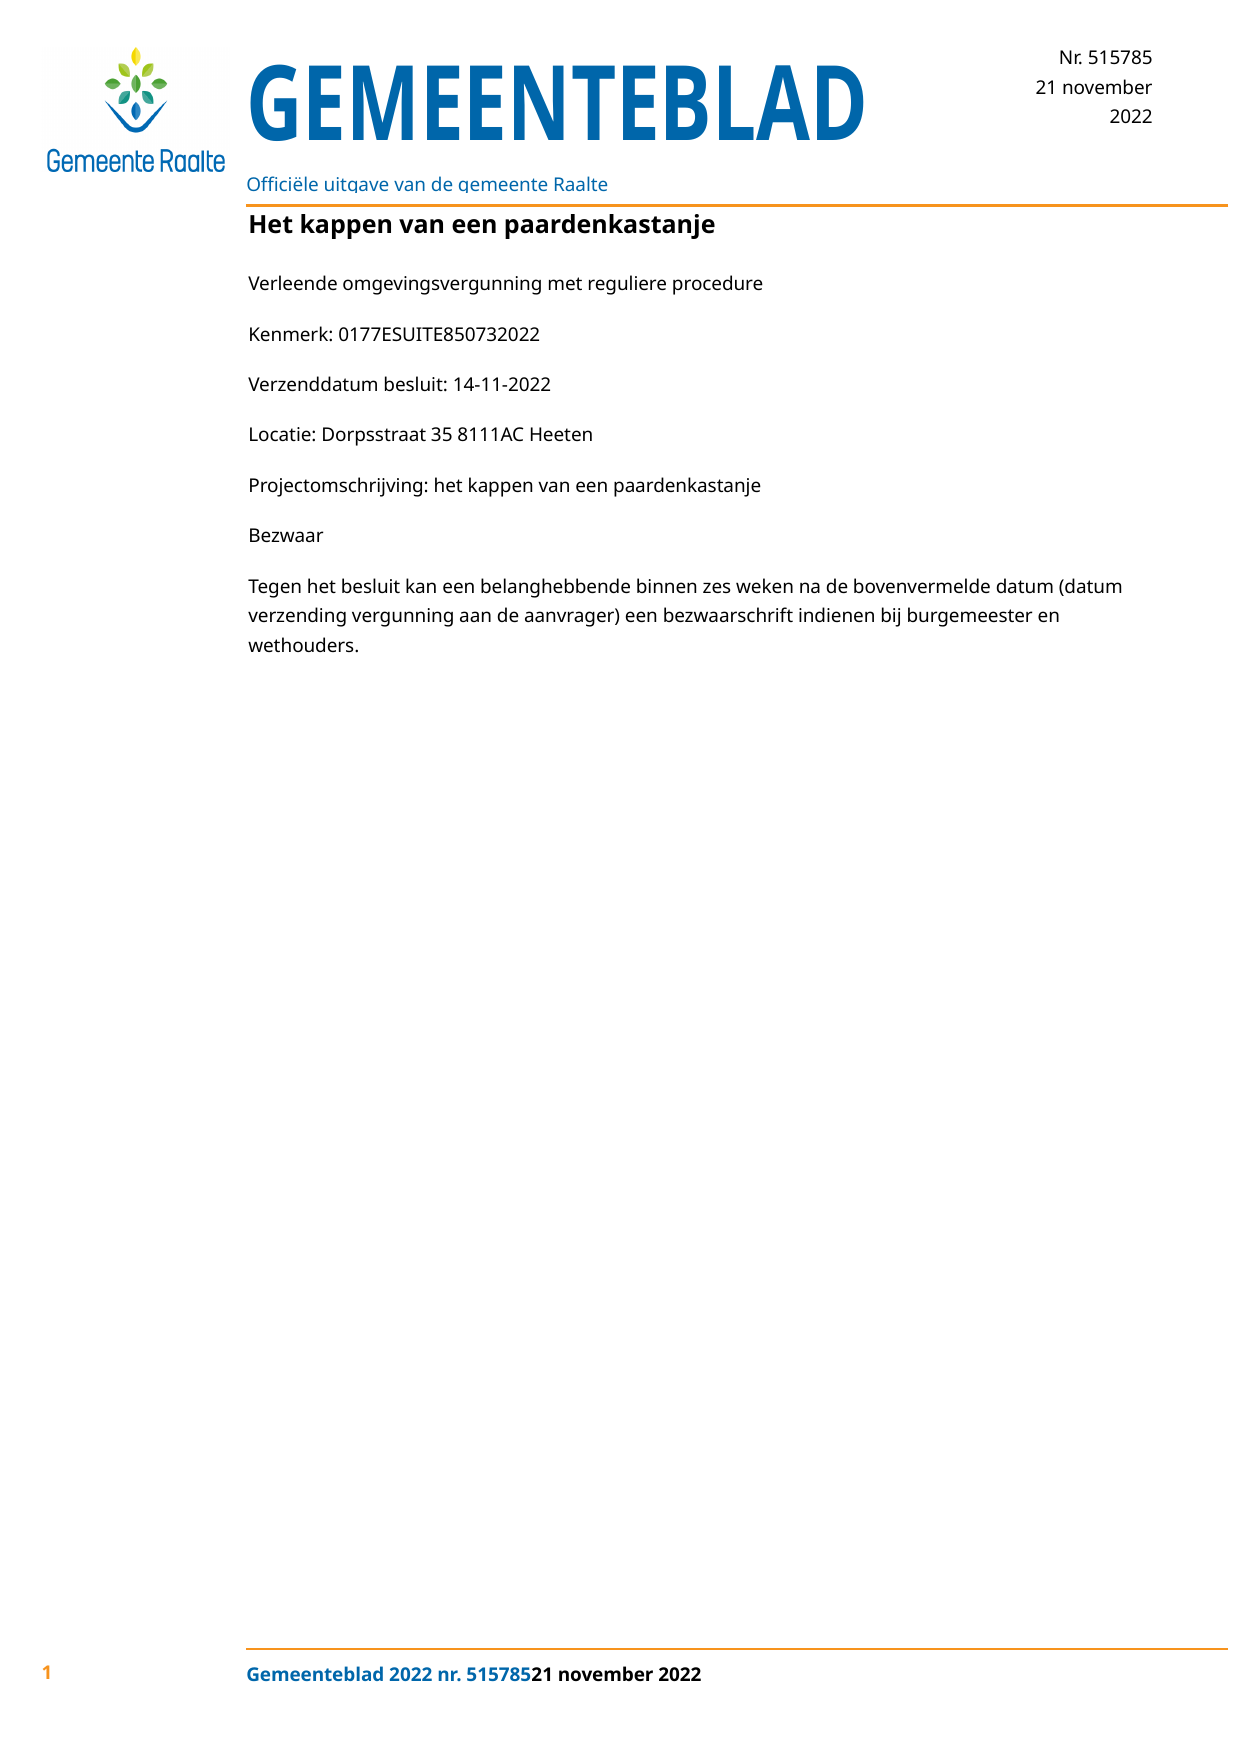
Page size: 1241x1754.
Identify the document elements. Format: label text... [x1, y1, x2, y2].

text Tegen het besluit kan een belanghebbende binnen zes weken na de bovenvermelde datum (datum verzending vergunning aan de aanvrager) een bezwaarschrift indienen bij burgemeester en wethouders. [248, 573, 1152, 658]
text Het kappen van een paardenkastanje [248, 207, 1152, 241]
text Projectomschrijving: het kappen van een paardenkastanje [248, 472, 1152, 498]
picture [41, 47, 231, 172]
text Kenmerk: 0177ESUITE850732022 [248, 321, 1152, 346]
text Bezwaar [248, 522, 1152, 548]
text Verleende omgevingsvergunning met reguliere procedure [248, 270, 1152, 296]
text Verzenddatum besluit: 14-11-2022 [248, 371, 1152, 397]
text Locatie: Dorpsstraat 35 8111AC Heeten [248, 422, 1152, 447]
